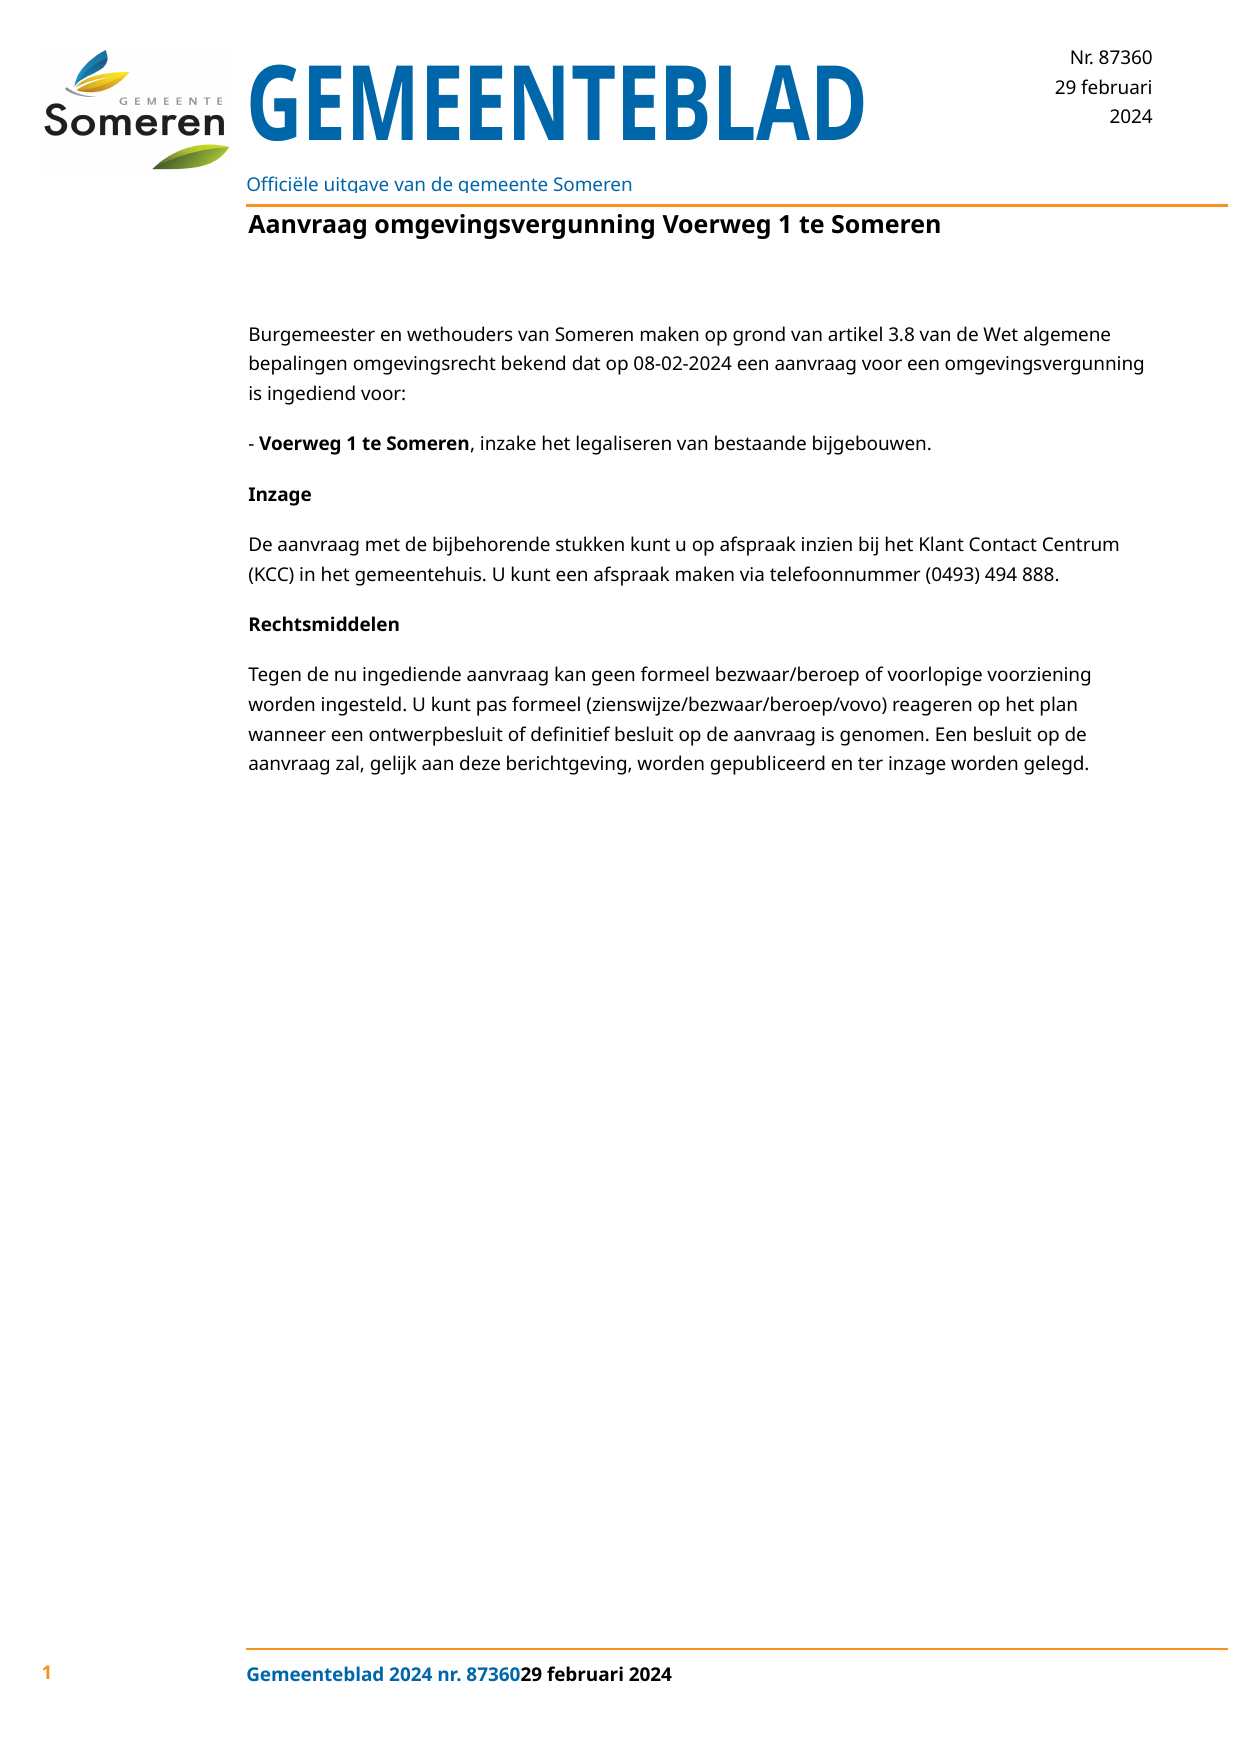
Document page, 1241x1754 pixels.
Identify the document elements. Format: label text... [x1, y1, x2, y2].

picture [41, 47, 231, 172]
text Tegen de nu ingediende aanvraag kan geen formeel bezwaar/beroep of voorlopige voorziening worden ingesteld. U kunt pas formeel (zienswijze/bezwaar/beroep/vovo) reageren op het plan wanneer een ontwerpbesluit of definitief besluit op de aanvraag is genomen. Een besluit op de aanvraag zal, gelijk aan deze berichtgeving, worden gepubliceerd en ter inzage worden gelegd. [248, 662, 1152, 776]
text De aanvraag met de bijbehorende stukken kunt u op afspraak inzien bij het Klant Contact Centrum (KCC) in het gemeentehuis. U kunt een afspraak maken via telefoonnummer (0493) 494 888. [248, 531, 1152, 586]
text Burgemeester en wethouders van Someren maken op grond van artikel 3.8 van de Wet algemene bepalingen omgevingsrecht bekend dat op 08-02-2024 een aanvraag voor een omgevingsvergunning is ingediend voor: [248, 321, 1152, 406]
text Aanvraag omgevingsvergunning Voerweg 1 te Someren [248, 207, 1152, 241]
text - Voerweg 1 te Someren, inzake het legaliseren van bestaande bijgebouwen. [248, 430, 1152, 456]
text Inzage [248, 481, 1152, 506]
text Rechtsmiddelen [248, 611, 1152, 637]
